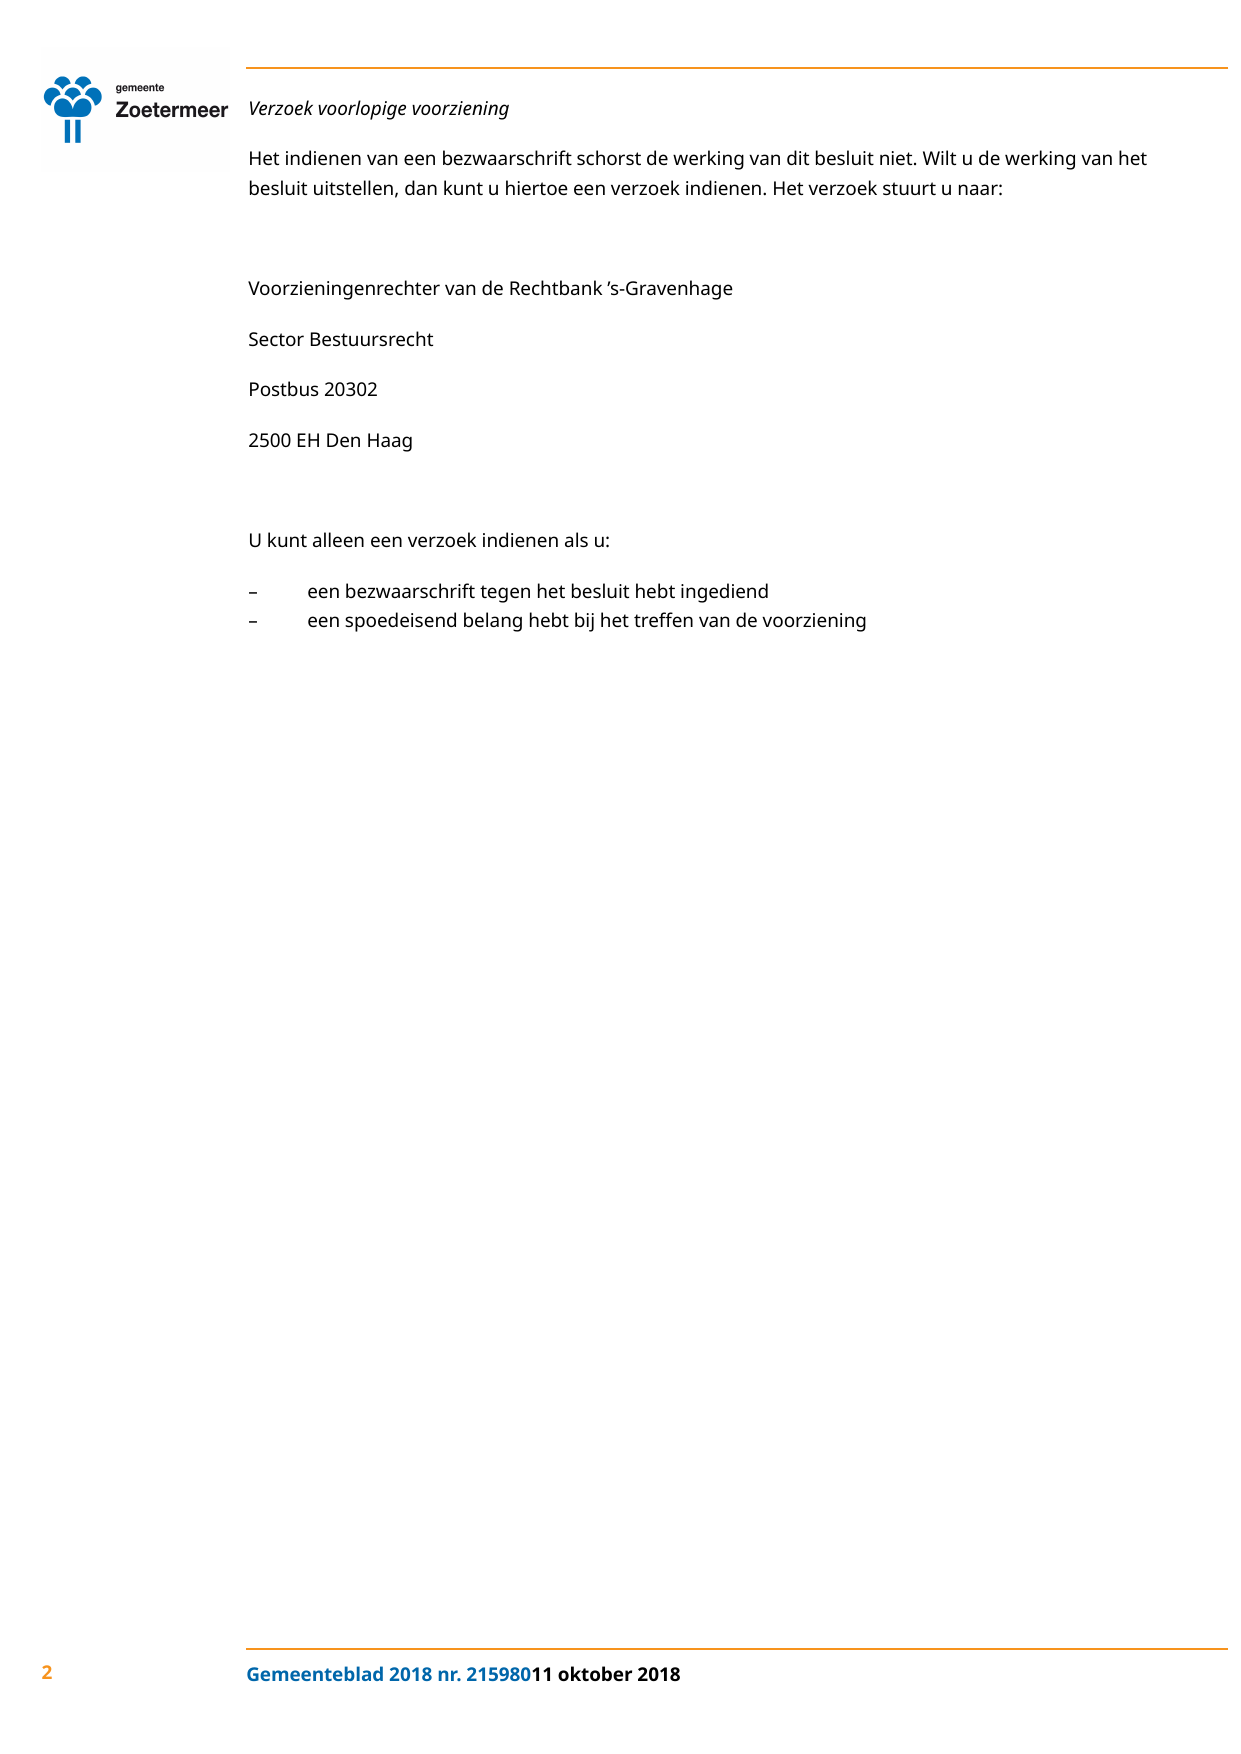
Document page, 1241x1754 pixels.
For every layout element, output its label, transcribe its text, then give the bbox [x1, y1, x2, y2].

text U kunt alleen een verzoek indienen als u: [248, 528, 1152, 553]
text Sector Bestuursrecht [248, 326, 1152, 352]
list een bezwaarschrift tegen het besluit hebt ingediend [248, 578, 1152, 604]
text Voorzieningenrechter van de Rechtbank ’s-Gravenhage [248, 276, 1152, 301]
text Verzoek voorlopige voorziening [248, 95, 1152, 121]
list een spoedeisend belang hebt bij het treffen van de voorziening [248, 608, 1152, 633]
text 2500 EH Den Haag [248, 427, 1152, 453]
text Postbus 20302 [248, 376, 1152, 402]
picture [41, 47, 231, 172]
text Het indienen van een bezwaarschrift schorst de werking van dit besluit niet. Wilt u de werking van het besluit uitstellen, dan kunt u hiertoe een verzoek indienen. Het verzoek stuurt u naar: [248, 145, 1152, 201]
